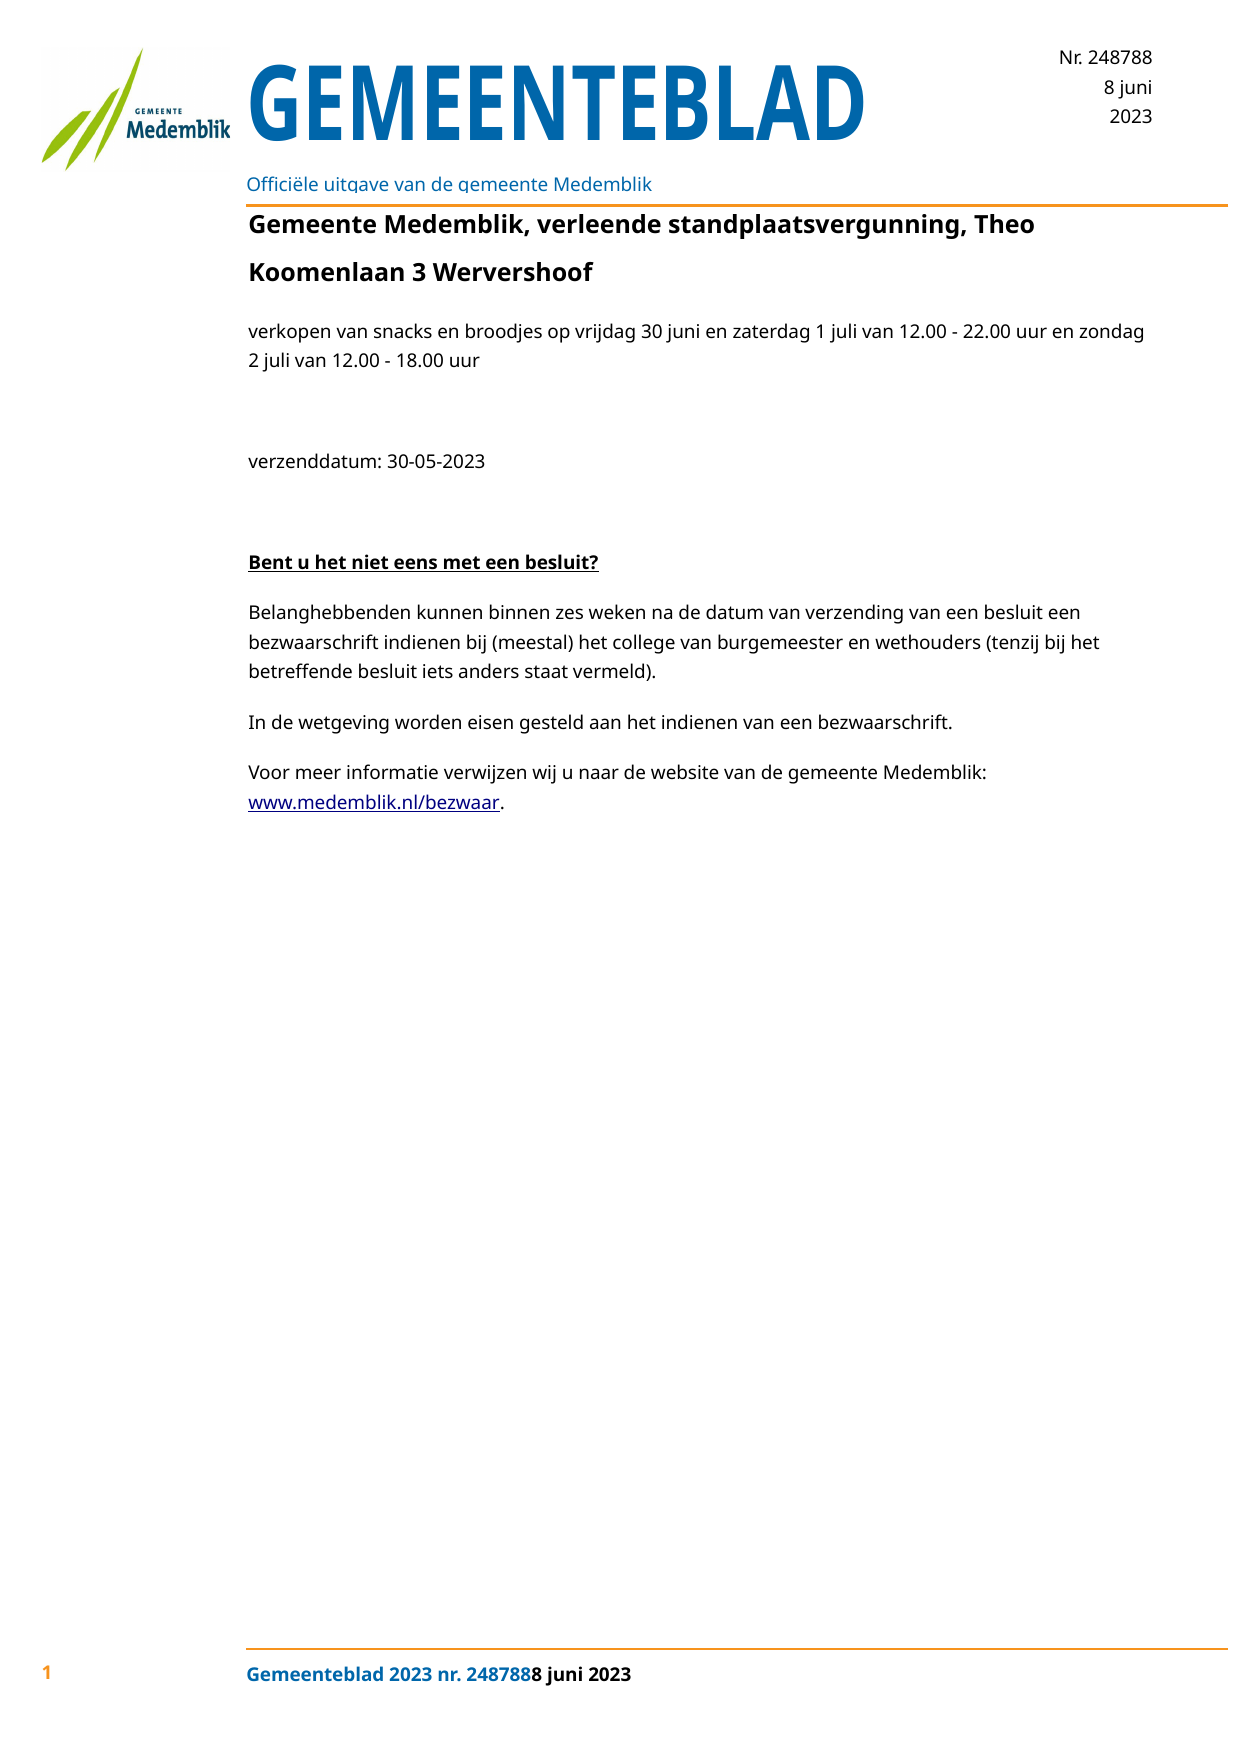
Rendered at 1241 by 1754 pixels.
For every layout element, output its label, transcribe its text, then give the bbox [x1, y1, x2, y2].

text verkopen van snacks en broodjes op vrijdag 30 juni en zaterdag 1 juli van 12.00 - 22.00 uur en zondag 2 juli van 12.00 - 18.00 uur [248, 318, 1152, 373]
text verzenddatum: 30-05-2023 [248, 448, 1152, 474]
text Gemeente Medemblik, verleende standplaatsvergunning, Theo Koomenlaan 3 Wervershoof [248, 207, 1152, 288]
text In de wetgeving worden eisen gesteld aan het indienen van een bezwaarschrift. [248, 709, 1152, 735]
text Voor meer informatie verwijzen wij u naar de website van de gemeente Medemblik: www.medemblik.nl/bezwaar. [248, 759, 1152, 815]
text Belanghebbenden kunnen binnen zes weken na de datum van verzending van een besluit een bezwaarschrift indienen bij (meestal) het college van burgemeester en wethouders (tenzij bij het betreffende besluit iets anders staat vermeld). [248, 599, 1152, 684]
picture [41, 47, 231, 172]
text Bent u het niet eens met een besluit? [248, 549, 1152, 575]
